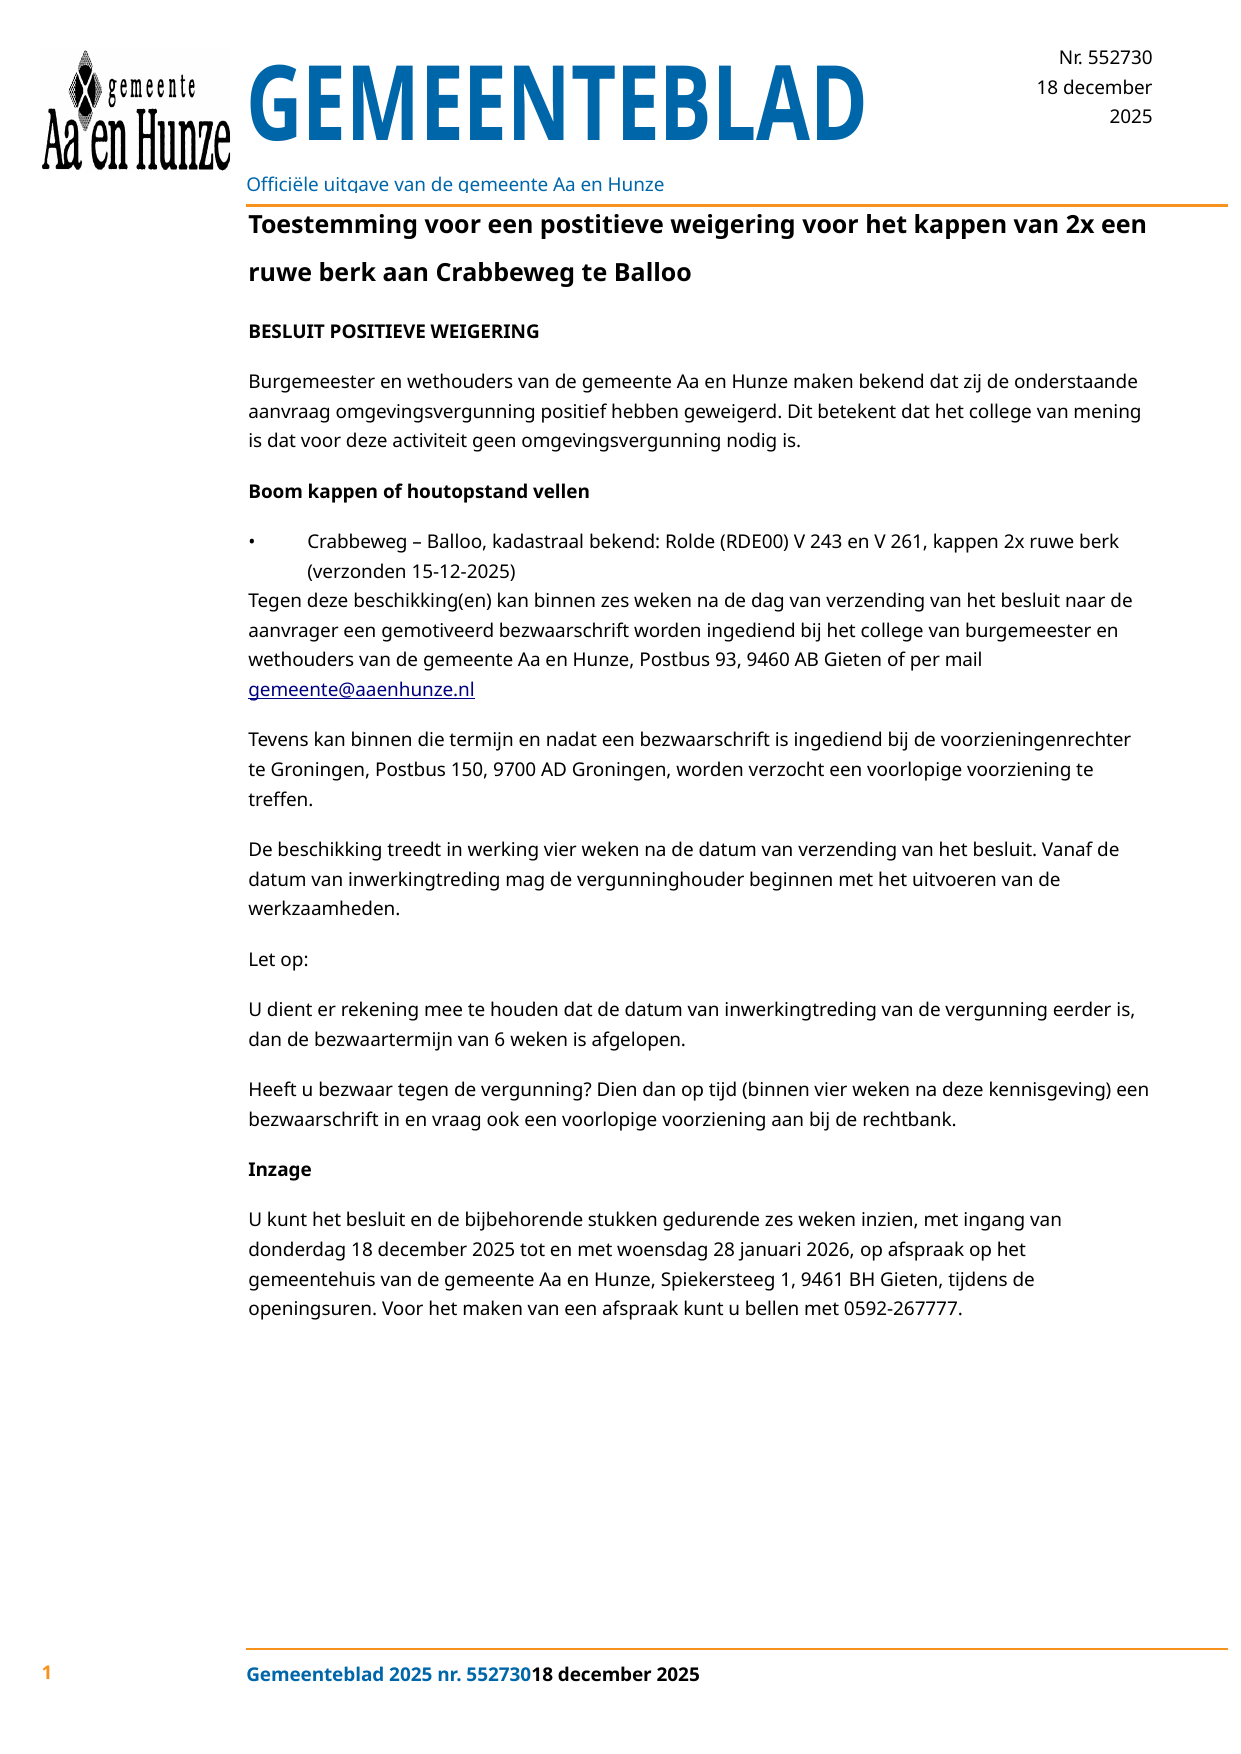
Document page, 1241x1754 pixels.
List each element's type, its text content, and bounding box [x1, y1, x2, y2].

text De beschikking treedt in werking vier weken na de datum van verzending van het besluit. Vanaf de datum van inwerkingtreding mag de vergunninghouder beginnen met het uitvoeren van de werkzaamheden. [248, 836, 1152, 921]
text Heeft u bezwaar tegen de vergunning? Dien dan op tijd (binnen vier weken na deze kennisgeving) een bezwaarschrift in en vraag ook een voorlopige voorziening aan bij de rechtbank. [248, 1076, 1152, 1132]
text U kunt het besluit en de bijbehorende stukken gedurende zes weken inzien, met ingang van donderdag 18 december 2025 tot en met woensdag 28 januari 2026, op afspraak op het gemeentehuis van de gemeente Aa en Hunze, Spiekersteeg 1, 9461 BH Gieten, tijdens de openingsuren. Voor het maken van een afspraak kunt u bellen met 0592-267777. [248, 1207, 1152, 1321]
text Inzage [248, 1156, 1152, 1182]
text Burgemeester en wethouders van de gemeente Aa en Hunze maken bekend dat zij de onderstaande aanvraag omgevingsvergunning positief hebben geweigerd. Dit betekent dat het college van mening is dat voor deze activiteit geen omgevingsvergunning nodig is. [248, 368, 1152, 453]
text BESLUIT POSITIEVE WEIGERING [248, 318, 1152, 344]
text Tevens kan binnen die termijn en nadat een bezwaarschrift is ingediend bij de voorzieningenrechter te Groningen, Postbus 150, 9700 AD Groningen, worden verzocht een voorlopige voorziening te treffen. [248, 727, 1152, 812]
picture [41, 47, 231, 172]
text Toestemming voor een postitieve weigering voor het kappen van 2x een ruwe berk aan Crabbeweg te Balloo [248, 207, 1152, 288]
text Tegen deze beschikking(en) kan binnen zes weken na de dag van verzending van het besluit naar de aanvrager een gemotiveerd bezwaarschrift worden ingediend bij het college van burgemeester en wethouders van de gemeente Aa en Hunze, Postbus 93, 9460 AB Gieten of per mail gemeente@aaenhunze.nl [248, 587, 1152, 702]
list Crabbeweg – Balloo, kadastraal bekend: Rolde (RDE00) V 243 en V 261, kappen 2x ruwe berk (verzonden 15-12-2025) [248, 528, 1152, 584]
text Let op: [248, 946, 1152, 972]
text Boom kappen of houtopstand vellen [248, 478, 1152, 504]
text U dient er rekening mee te houden dat de datum van inwerkingtreding van de vergunning eerder is, dan de bezwaartermijn van 6 weken is afgelopen. [248, 996, 1152, 1052]
